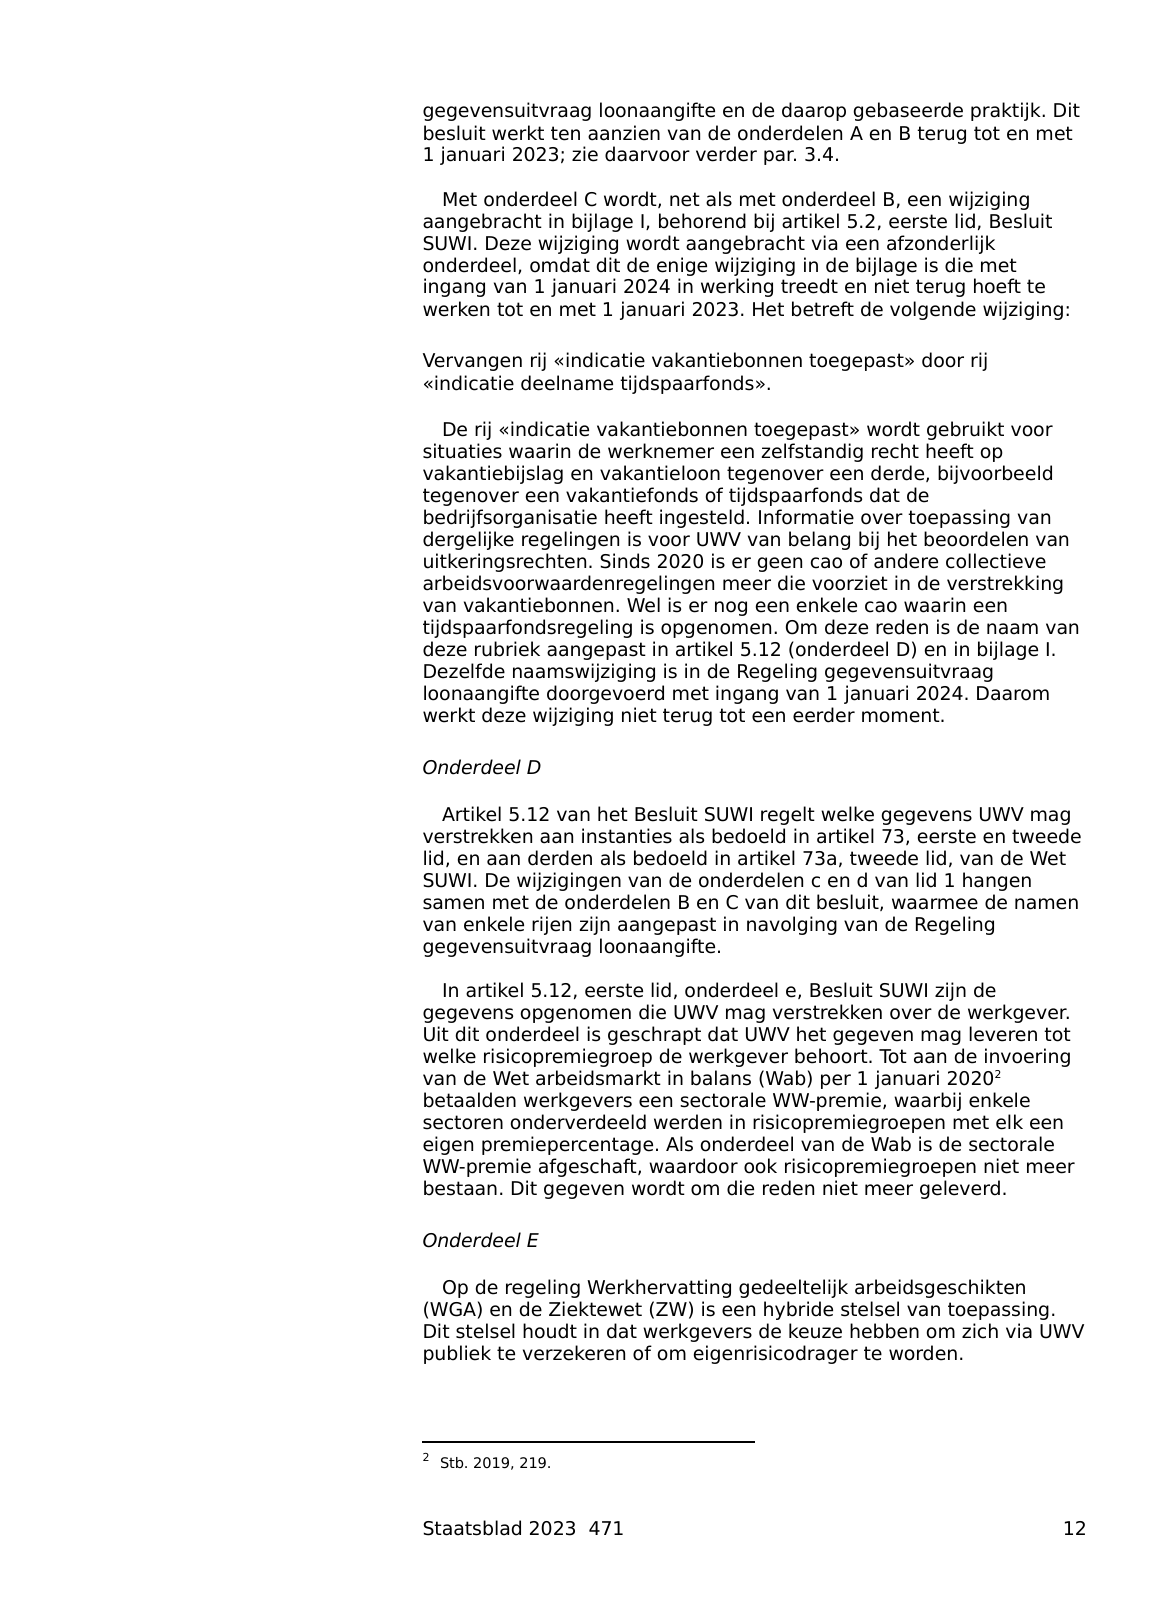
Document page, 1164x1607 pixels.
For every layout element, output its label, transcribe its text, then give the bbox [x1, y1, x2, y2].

text Op de regeling Werkhervatting gedeeltelijk arbeidsgeschikten (WGA) en de Ziektewet (ZW) is een hybride stelsel van toepassing. Dit stelsel houdt in dat werkgevers de keuze hebben om zich via UWV publiek te verzekeren of om eigenrisicodrager te worden. [422, 1277, 1087, 1365]
text Artikel 5.12 van het Besluit SUWI regelt welke gegevens UWV mag verstrekken aan instanties als bedoeld in artikel 73, eerste en tweede lid, en aan derden als bedoeld in artikel 73a, tweede lid, van de Wet SUWI. De wijzigingen van de onderdelen c en d van lid 1 hangen samen met de onderdelen B en C van dit besluit, waarmee de namen van enkele rijen zijn aangepast in navolging van de Regeling gegevensuitvraag loonaangifte. [422, 804, 1087, 958]
subtitle Onderdeel D [422, 757, 1087, 779]
text Met onderdeel C wordt, net als met onderdeel B, een wijziging aangebracht in bijlage I, behorend bij artikel 5.2, eerste lid, Besluit SUWI. Deze wijziging wordt aangebracht via een afzonderlijk onderdeel, omdat dit de enige wijziging in de bijlage is die met ingang van 1 januari 2024 in werking treedt en niet terug hoeft te werken tot en met 1 januari 2023. Het betreft de volgende wijziging: [422, 188, 1087, 320]
text Stb. 2019, 219. [422, 1451, 1087, 1473]
subtitle Vervangen rij «indicatie vakantiebonnen toegepast» door rij «indicatie deelname tijdspaarfonds». [422, 350, 1087, 394]
text In artikel 5.12, eerste lid, onderdeel e, Besluit SUWI zijn de gegevens opgenomen die UWV mag verstrekken over de werkgever. Uit dit onderdeel is geschrapt dat UWV het gegeven mag leveren tot welke risicopremiegroep de werkgever behoort. Tot aan de invoering van de Wet arbeidsmarkt in balans (Wab) per 1 januari 2020 betaalden werkgevers een sectorale WW-premie, waarbij enkele sectoren onderverdeeld werden in risicopremiegroepen met elk een eigen premiepercentage. Als onderdeel van de Wab is de sectorale WW-premie afgeschaft, waardoor ook risicopremiegroepen niet meer bestaan. Dit gegeven wordt om die reden niet meer geleverd. [422, 980, 1087, 1200]
subtitle Onderdeel E [422, 1230, 1087, 1252]
text gegevensuitvraag loonaangifte en de daarop gebaseerde praktijk. Dit besluit werkt ten aanzien van de onderdelen A en B terug tot en met 1 januari 2023; zie daarvoor verder par. 3.4. [422, 100, 1087, 166]
text De rij «indicatie vakantiebonnen toegepast» wordt gebruikt voor situaties waarin de werknemer een zelfstandig recht heeft op vakantiebijslag en vakantieloon tegenover een derde, bijvoorbeeld tegenover een vakantiefonds of tijdspaarfonds dat de bedrijfsorganisatie heeft ingesteld. Informatie over toepassing van dergelijke regelingen is voor UWV van belang bij het beoordelen van uitkeringsrechten. Sinds 2020 is er geen cao of andere collectieve arbeidsvoorwaardenregelingen meer die voorziet in de verstrekking van vakantiebonnen. Wel is er nog een enkele cao waarin een tijdspaarfondsregeling is opgenomen. Om deze reden is de naam van deze rubriek aangepast in artikel 5.12 (onderdeel D) en in bijlage I. Dezelfde naamswijziging is in de Regeling gegevensuitvraag loonaangifte doorgevoerd met ingang van 1 januari 2024. Daarom werkt deze wijziging niet terug tot een eerder moment. [422, 419, 1087, 727]
